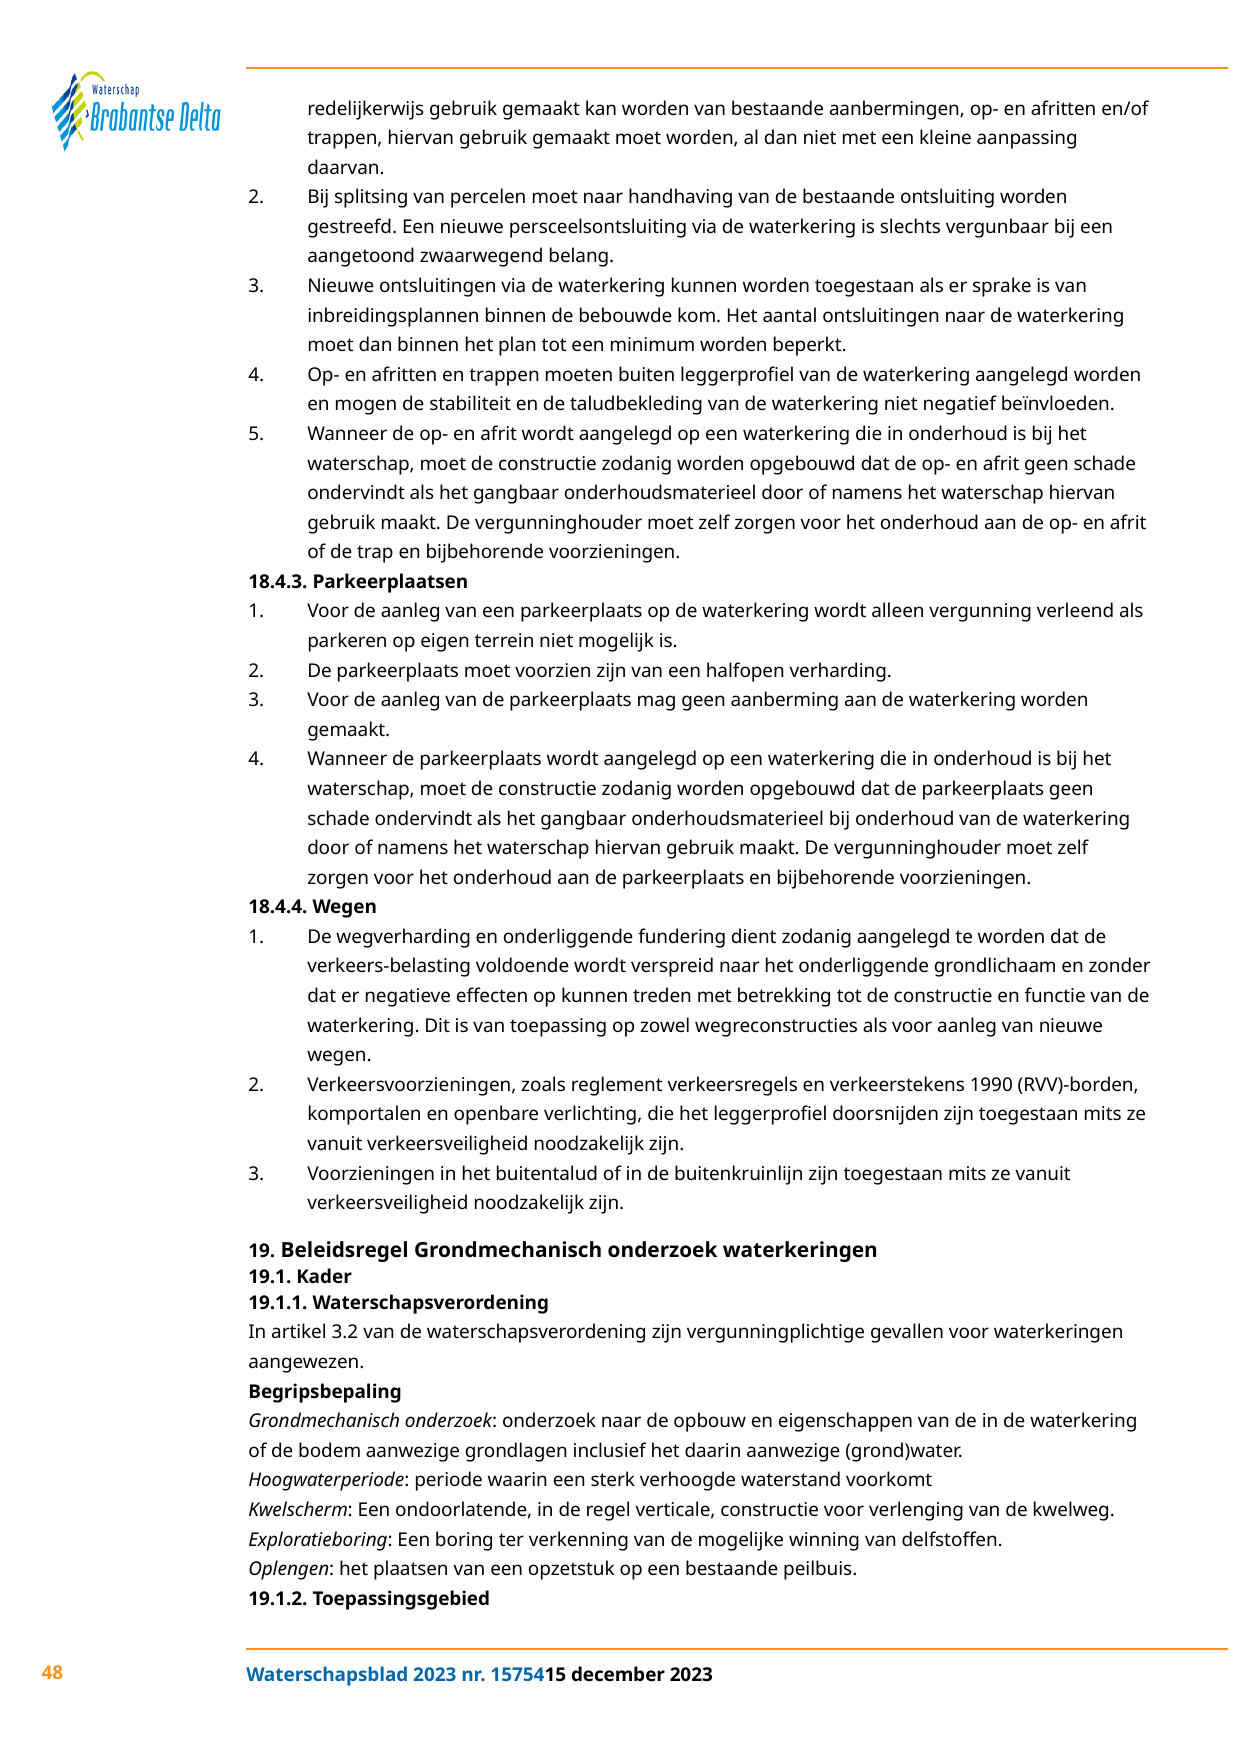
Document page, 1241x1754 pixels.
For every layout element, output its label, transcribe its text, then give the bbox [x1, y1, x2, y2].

text 18.4.4. Wegen [248, 893, 1152, 919]
list Bij splitsing van percelen moet naar handhaving van de bestaande ontsluiting worden gestreefd. Een nieuwe persceelsontsluiting via de waterkering is slechts vergunbaar bij een aangetoond zwaarwegend belang. [248, 183, 1152, 268]
list Verkeersvoorzieningen, zoals reglement verkeersregels en verkeerstekens 1990 (RVV)-borden, komportalen en openbare verlichting, die het leggerprofiel doorsnijden zijn toegestaan mits ze vanuit verkeersveiligheid noodzakelijk zijn. [248, 1071, 1152, 1156]
list redelijkerwijs gebruik gemaakt kan worden van bestaande aanbermingen, op- en afritten en/of trappen, hiervan gebruik gemaakt moet worden, al dan niet met een kleine aanpassing daarvan. [248, 95, 1152, 180]
text 19.1.2. Toepassingsgebied [248, 1585, 1152, 1611]
text Exploratieboring: Een boring ter verkenning van de mogelijke winning van delfstoffen. [248, 1526, 1152, 1552]
list Nieuwe ontsluitingen via de waterkering kunnen worden toegestaan als er sprake is van inbreidingsplannen binnen de bebouwde kom. Het aantal ontsluitingen naar de waterkering moet dan binnen het plan tot een minimum worden beperkt. [248, 272, 1152, 357]
text Hoogwaterperiode: periode waarin een sterk verhoogde waterstand voorkomt [248, 1467, 1152, 1492]
text Grondmechanisch onderzoek: onderzoek naar de opbouw en eigenschappen van de in de waterkering of de bodem aanwezige grondlagen inclusief het daarin aanwezige (grond)water. [248, 1407, 1152, 1463]
text Oplengen: het plaatsen van een opzetstuk op een bestaande peilbuis. [248, 1555, 1152, 1581]
text 18.4.3. Parkeerplaatsen [248, 568, 1152, 594]
text 19.1.1. Waterschapsverordening [248, 1289, 1152, 1315]
picture [41, 47, 231, 172]
text Begripsbepaling [248, 1378, 1152, 1404]
text Kwelscherm: Een ondoorlatende, in de regel verticale, constructie voor verlenging van de kwelweg. [248, 1496, 1152, 1522]
list De parkeerplaats moet voorzien zijn van een halfopen verharding. [248, 657, 1152, 683]
list Voor de aanleg van een parkeerplaats op de waterkering wordt alleen vergunning verleend als parkeren op eigen terrein niet mogelijk is. [248, 598, 1152, 653]
list Voorzieningen in het buitentalud of in de buitenkruinlijn zijn toegestaan mits ze vanuit verkeersveiligheid noodzakelijk zijn. [248, 1160, 1152, 1215]
text In artikel 3.2 van de waterschapsverordening zijn vergunningplichtige gevallen voor waterkeringen aangewezen. [248, 1319, 1152, 1374]
list Wanneer de op- en afrit wordt aangelegd op een waterkering die in onderhoud is bij het waterschap, moet de constructie zodanig worden opgebouwd dat de op- en afrit geen schade ondervindt als het gangbaar onderhoudsmaterieel door of namens het waterschap hiervan gebruik maakt. De vergunninghouder moet zelf zorgen voor het onderhoud aan de op- en afrit of de trap en bijbehorende voorzieningen. [248, 420, 1152, 564]
text 19.1. Kader [248, 1263, 1152, 1289]
list Op- en afritten en trappen moeten buiten leggerprofiel van de waterkering aangelegd worden en mogen de stabiliteit en de taludbekleding van de waterkering niet negatief beïnvloeden. [248, 361, 1152, 416]
text 19. Beleidsregel Grondmechanisch onderzoek waterkeringen [248, 1235, 1152, 1263]
list Wanneer de parkeerplaats wordt aangelegd op een waterkering die in onderhoud is bij het waterschap, moet de constructie zodanig worden opgebouwd dat de parkeerplaats geen schade ondervindt als het gangbaar onderhoudsmaterieel bij onderhoud van de waterkering door of namens het waterschap hiervan gebruik maakt. De vergunninghouder moet zelf zorgen voor het onderhoud aan de parkeerplaats en bijbehorende voorzieningen. [248, 746, 1152, 890]
list Voor de aanleg van de parkeerplaats mag geen aanberming aan de waterkering worden gemaakt. [248, 686, 1152, 742]
list De wegverharding en onderliggende fundering dient zodanig aangelegd te worden dat de verkeers-belasting voldoende wordt verspreid naar het onderliggende grondlichaam en zonder dat er negatieve effecten op kunnen treden met betrekking tot de constructie en functie van de waterkering. Dit is van toepassing op zowel wegreconstructies als voor aanleg van nieuwe wegen. [248, 923, 1152, 1067]
